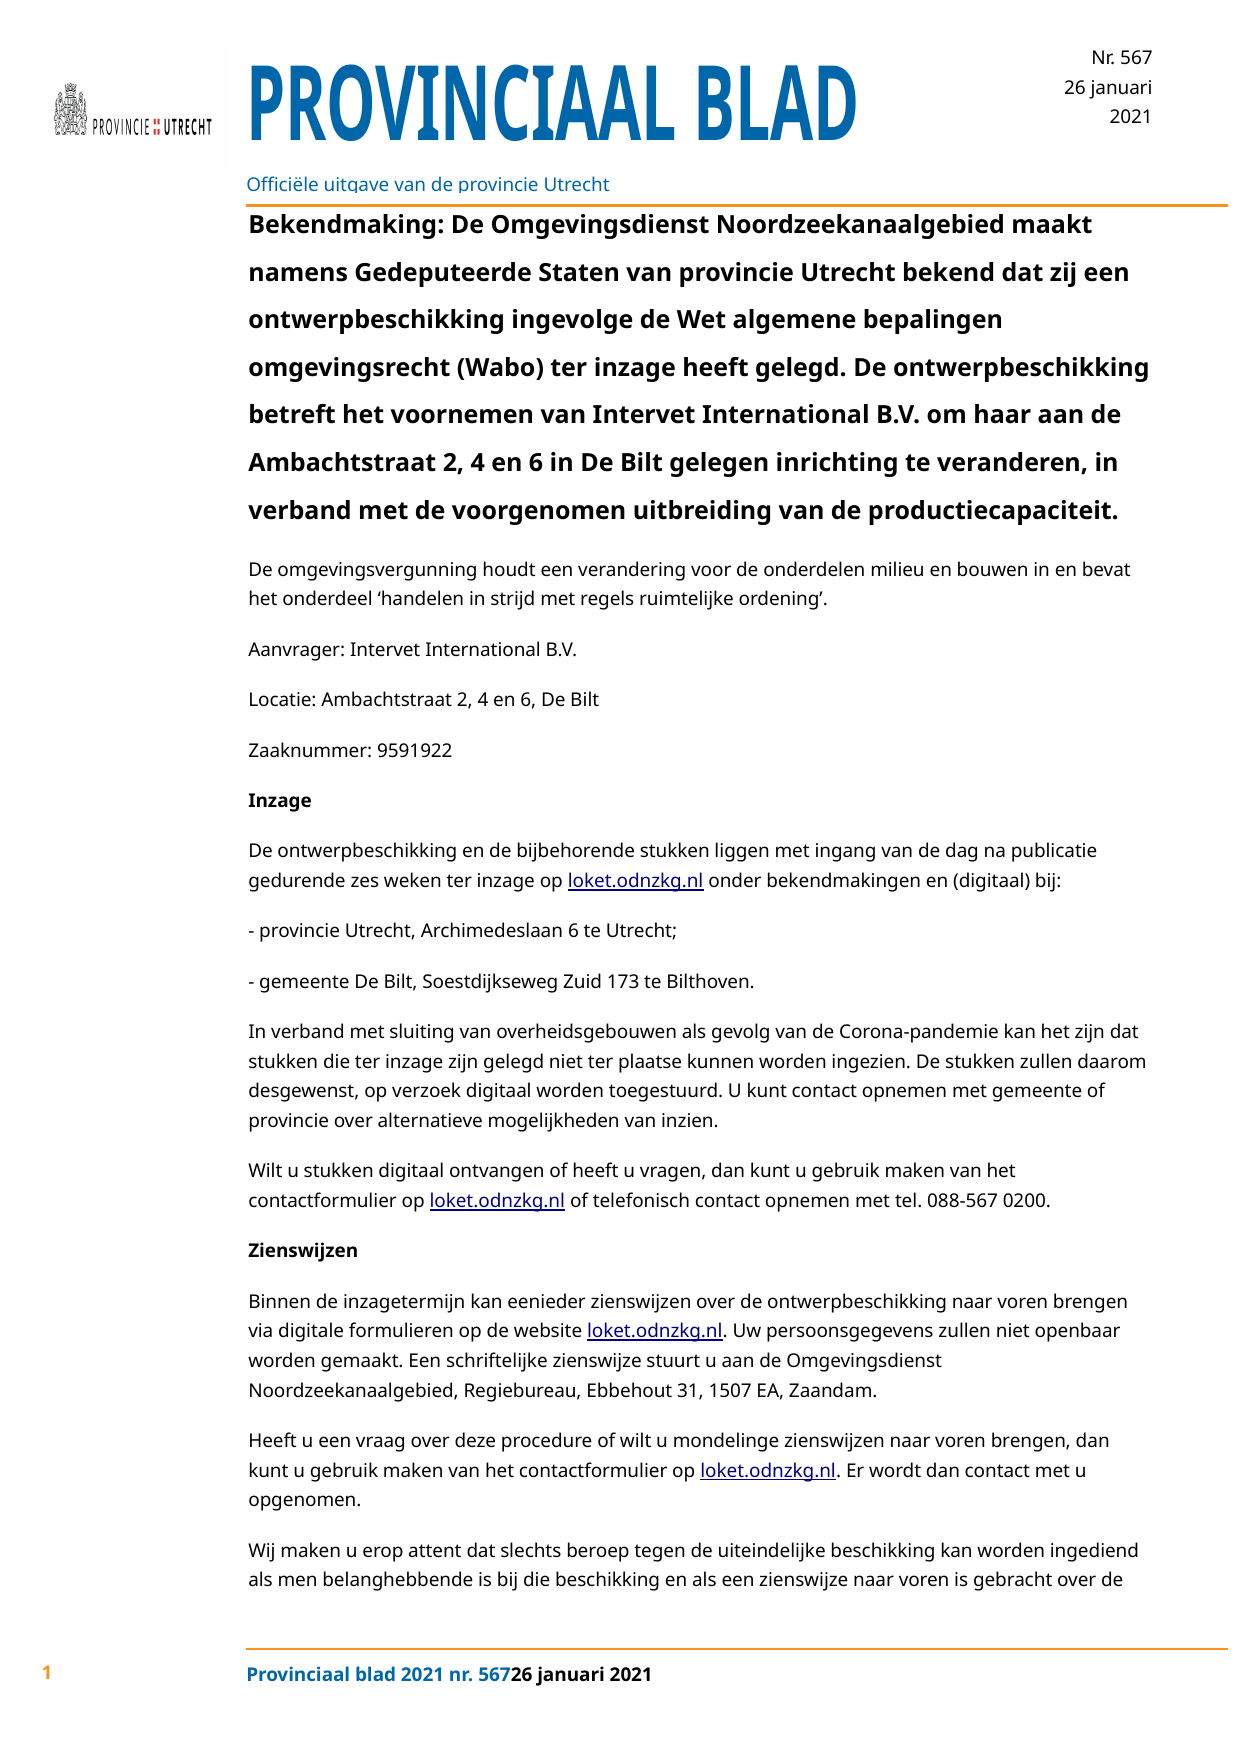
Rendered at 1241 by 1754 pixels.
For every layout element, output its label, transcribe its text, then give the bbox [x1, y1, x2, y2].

text - gemeente De Bilt, Soestdijkseweg Zuid 173 te Bilthoven. [248, 968, 1152, 994]
text De ontwerpbeschikking en de bijbehorende stukken liggen met ingang van de dag na publicatie gedurende zes weken ter inzage op loket.odnzkg.nl onder bekendmakingen en (digitaal) bij: [248, 838, 1152, 893]
text Aanvrager: Intervet International B.V. [248, 636, 1152, 662]
text De omgevingsvergunning houdt een verandering voor de onderdelen milieu en bouwen in en bevat het onderdeel ‘handelen in strijd met regels ruimtelijke ordening’. [248, 556, 1152, 611]
picture [41, 47, 231, 172]
text Wij maken u erop attent dat slechts beroep tegen de uiteindelijke beschikking kan worden ingediend als men belanghebbende is bij die beschikking en als een zienswijze naar voren is gebracht over de [248, 1537, 1152, 1592]
text Locatie: Ambachtstraat 2, 4 en 6, De Bilt [248, 686, 1152, 712]
text Wilt u stukken digitaal ontvangen of heeft u vragen, dan kunt u gebruik maken van het contactformulier op loket.odnzkg.nl of telefonisch contact opnemen met tel. 088-567 0200. [248, 1158, 1152, 1213]
text Zaaknummer: 9591922 [248, 737, 1152, 762]
text Binnen de inzagetermijn kan eenieder zienswijzen over de ontwerpbeschikking naar voren brengen via digitale formulieren op de website loket.odnzkg.nl. Uw persoonsgegevens zullen niet openbaar worden gemaakt. Een schriftelijke zienswijze stuurt u aan de Omgevingsdienst Noordzeekanaalgebied, Regiebureau, Ebbehout 31, 1507 EA, Zaandam. [248, 1288, 1152, 1402]
text Bekendmaking: De Omgevingsdienst Noordzeekanaalgebied maakt namens Gedeputeerde Staten van provincie Utrecht bekend dat zij een ontwerpbeschikking ingevolge de Wet algemene bepalingen omgevingsrecht (Wabo) ter inzage heeft gelegd. De ontwerpbeschikking betreft het voornemen van Intervet International B.V. om haar aan de Ambachtstraat 2, 4 en 6 in De Bilt gelegen inrichting te veranderen, in verband met de voorgenomen uitbreiding van de productiecapaciteit. [248, 207, 1152, 526]
text Zienswijzen [248, 1238, 1152, 1263]
text Inzage [248, 787, 1152, 813]
text - provincie Utrecht, Archimedeslaan 6 te Utrecht; [248, 918, 1152, 943]
text Heeft u een vraag over deze procedure of wilt u mondelinge zienswijzen naar voren brengen, dan kunt u gebruik maken van het contactformulier op loket.odnzkg.nl. Er wordt dan contact met u opgenomen. [248, 1427, 1152, 1512]
text In verband met sluiting van overheidsgebouwen als gevolg van de Corona-pandemie kan het zijn dat stukken die ter inzage zijn gelegd niet ter plaatse kunnen worden ingezien. De stukken zullen daarom desgewenst, op verzoek digitaal worden toegestuurd. U kunt contact opnemen met gemeente of provincie over alternatieve mogelijkheden van inzien. [248, 1018, 1152, 1133]
